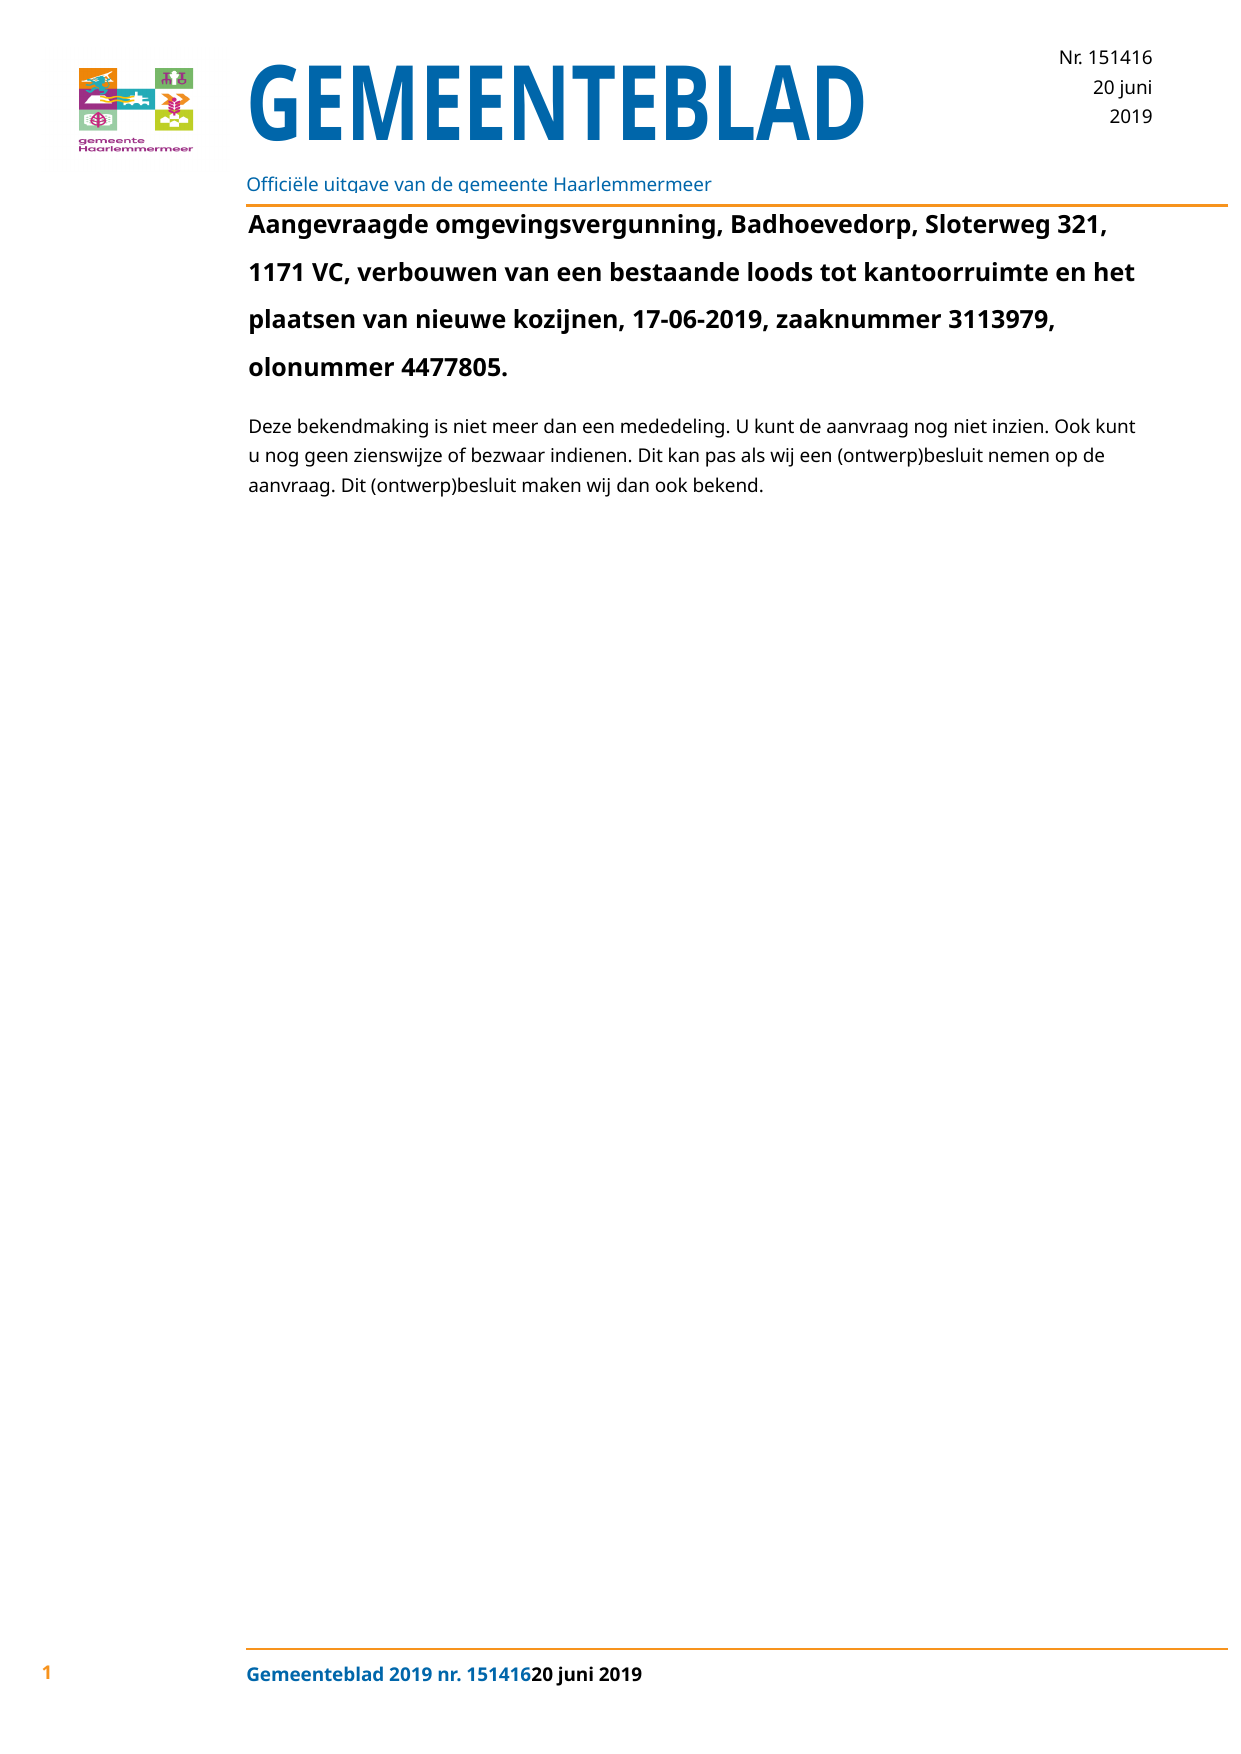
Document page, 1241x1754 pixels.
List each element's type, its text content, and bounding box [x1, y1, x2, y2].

text Deze bekendmaking is niet meer dan een mededeling. U kunt de aanvraag nog niet inzien. Ook kunt u nog geen zienswijze of bezwaar indienen. Dit kan pas als wij een (ontwerp)besluit nemen op de aanvraag. Dit (ontwerp)besluit maken wij dan ook bekend. [248, 413, 1152, 498]
text Aangevraagde omgevingsvergunning, Badhoevedorp, Sloterweg 321, 1171 VC, verbouwen van een bestaande loods tot kantoorruimte en het plaatsen van nieuwe kozijnen, 17-06-2019, zaaknummer 3113979, olonummer 4477805. [248, 207, 1152, 384]
picture [41, 47, 231, 172]
